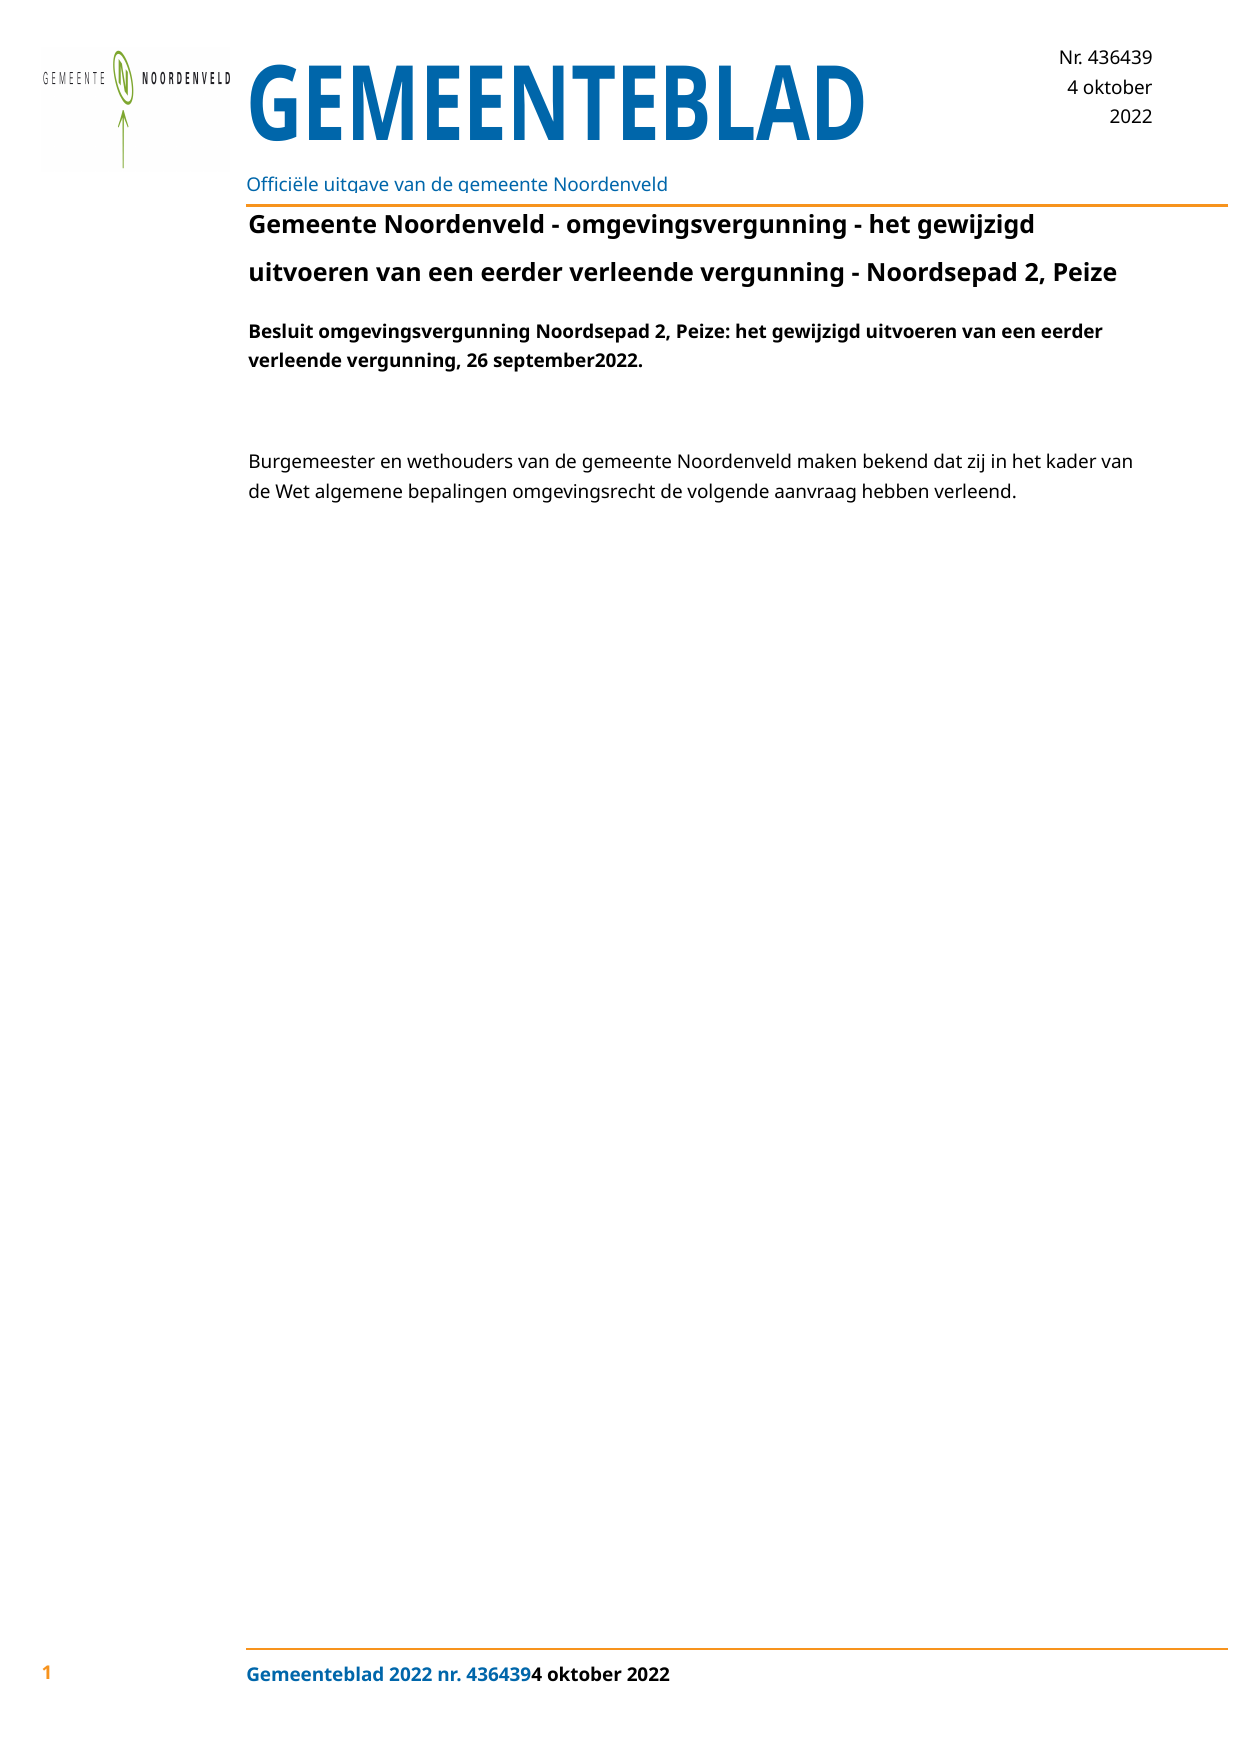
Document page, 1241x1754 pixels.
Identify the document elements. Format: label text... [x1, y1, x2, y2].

text Gemeente Noordenveld - omgevingsvergunning - het gewijzigd uitvoeren van een eerder verleende vergunning - Noordsepad 2, Peize [248, 207, 1152, 288]
text Besluit omgevingsvergunning Noordsepad 2, Peize: het gewijzigd uitvoeren van een eerder verleende vergunning, 26 september2022. [248, 318, 1152, 373]
picture [41, 47, 231, 172]
text Burgemeester en wethouders van de gemeente Noordenveld maken bekend dat zij in het kader van de Wet algemene bepalingen omgevingsrecht de volgende aanvraag hebben verleend. [248, 448, 1152, 504]
